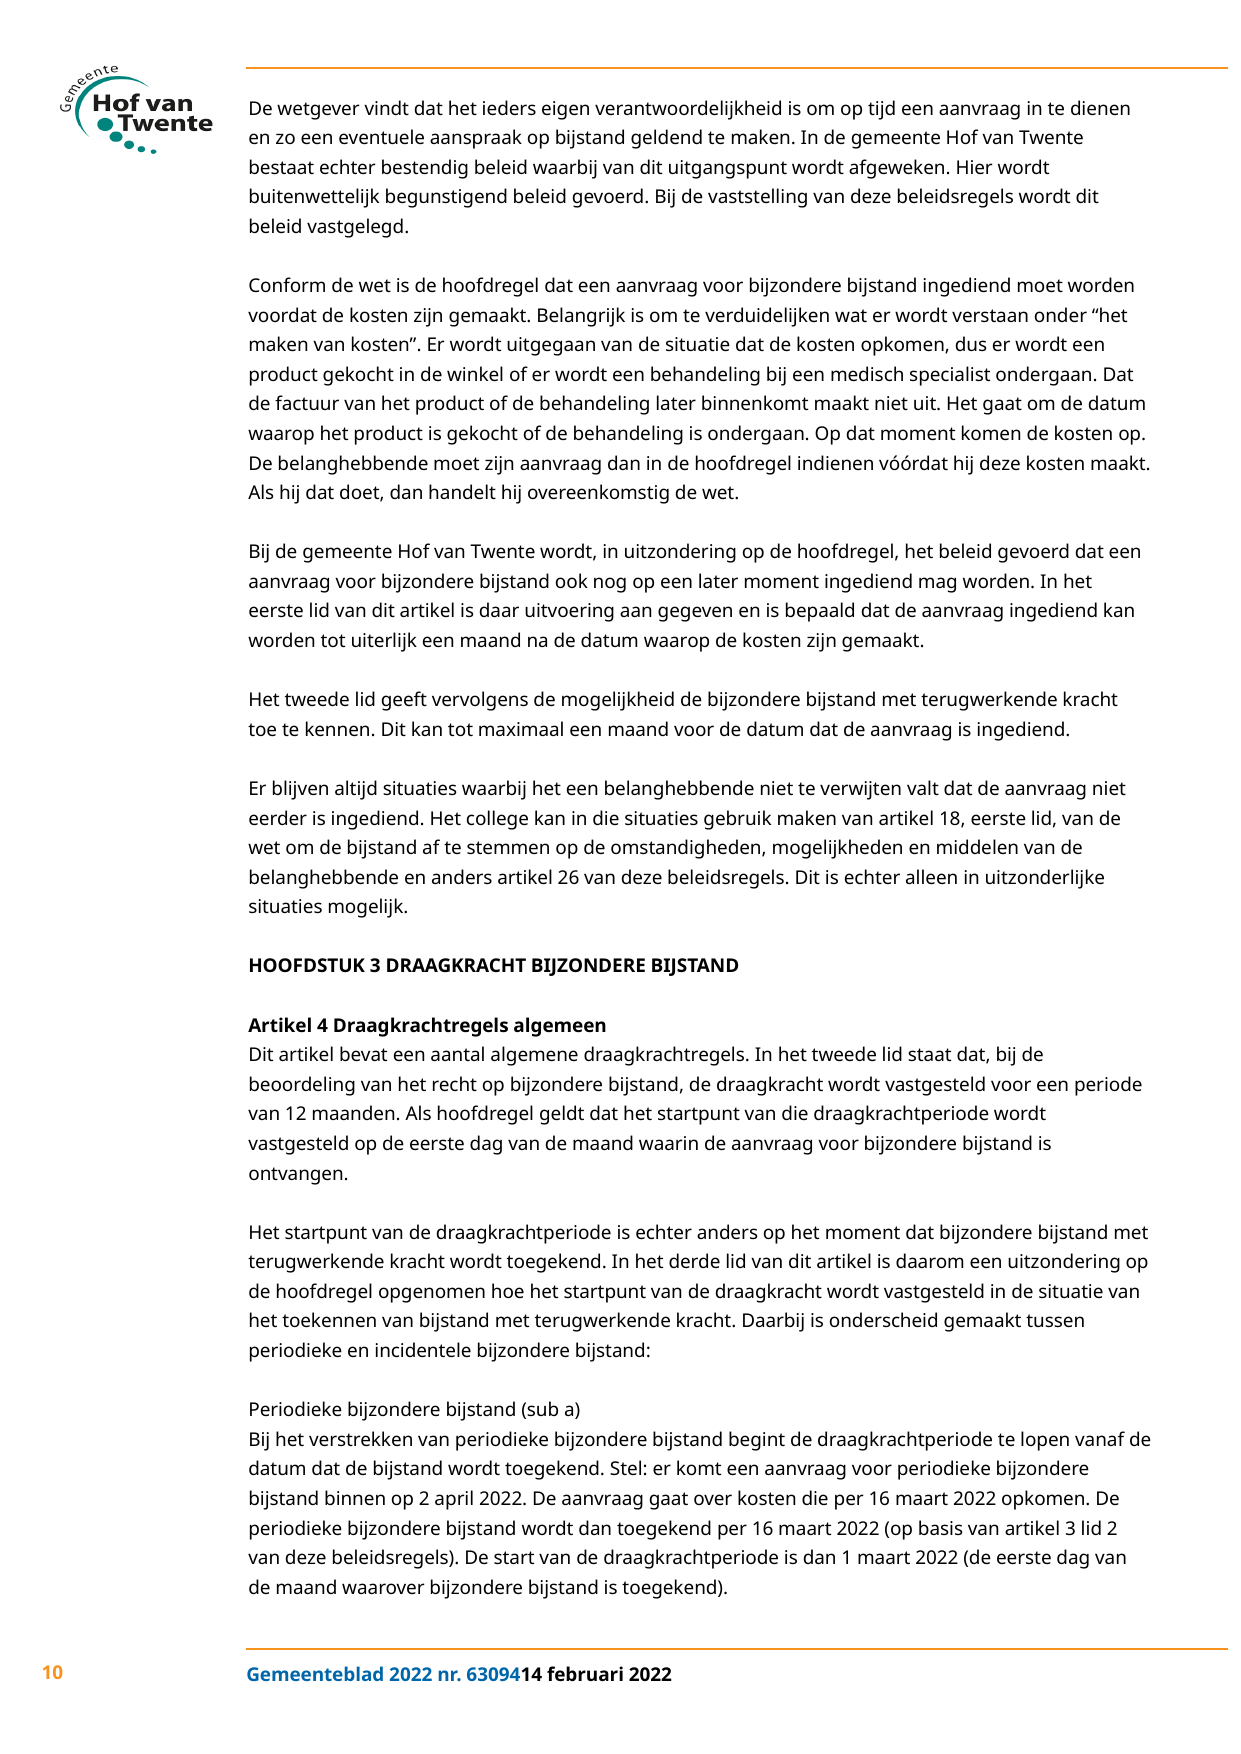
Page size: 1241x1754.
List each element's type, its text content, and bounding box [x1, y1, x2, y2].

text HOOFDSTUK 3 DRAAGKRACHT BIJZONDERE BIJSTAND [248, 953, 1152, 978]
text De wetgever vindt dat het ieders eigen verantwoordelijkheid is om op tijd een aanvraag in te dienen en zo een eventuele aanspraak op bijstand geldend te maken. In de gemeente Hof van Twente bestaat echter bestendig beleid waarbij van dit uitgangspunt wordt afgeweken. Hier wordt buitenwettelijk begunstigend beleid gevoerd. Bij de vaststelling van deze beleidsregels wordt dit beleid vastgelegd. [248, 95, 1152, 239]
text Artikel 4 Draagkrachtregels algemeen [248, 1012, 1152, 1038]
text Het startpunt van de draagkrachtperiode is echter anders op het moment dat bijzondere bijstand met terugwerkende kracht wordt toegekend. In het derde lid van dit artikel is daarom een uitzondering op de hoofdregel opgenomen hoe het startpunt van de draagkracht wordt vastgesteld in de situatie van het toekennen van bijstand met terugwerkende kracht. Daarbij is onderscheid gemaakt tussen periodieke en incidentele bijzondere bijstand: [248, 1219, 1152, 1363]
text Er blijven altijd situaties waarbij het een belanghebbende niet te verwijten valt dat de aanvraag niet eerder is ingediend. Het college kan in die situaties gebruik maken van artikel 18, eerste lid, van de wet om de bijstand af te stemmen op de omstandigheden, mogelijkheden en middelen van de belanghebbende en anders artikel 26 van deze beleidsregels. Dit is echter alleen in uitzonderlijke situaties mogelijk. [248, 775, 1152, 919]
text Periodieke bijzondere bijstand (sub a) [248, 1396, 1152, 1422]
text Het tweede lid geeft vervolgens de mogelijkheid de bijzondere bijstand met terugwerkende kracht toe te kennen. Dit kan tot maximaal een maand voor de datum dat de aanvraag is ingediend. [248, 686, 1152, 742]
text Bij de gemeente Hof van Twente wordt, in uitzondering op de hoofdregel, het beleid gevoerd dat een aanvraag voor bijzondere bijstand ook nog op een later moment ingediend mag worden. In het eerste lid van dit artikel is daar uitvoering aan gegeven en is bepaald dat de aanvraag ingediend kan worden tot uiterlijk een maand na de datum waarop de kosten zijn gemaakt. [248, 538, 1152, 653]
text Conform de wet is de hoofdregel dat een aanvraag voor bijzondere bijstand ingediend moet worden voordat de kosten zijn gemaakt. Belangrijk is om te verduidelijken wat er wordt verstaan onder “het maken van kosten”. Er wordt uitgegaan van de situatie dat de kosten opkomen, dus er wordt een product gekocht in de winkel of er wordt een behandeling bij een medisch specialist ondergaan. Dat de factuur van het product of de behandeling later binnenkomt maakt niet uit. Het gaat om de datum waarop het product is gekocht of de behandeling is ondergaan. Op dat moment komen de kosten op. De belanghebbende moet zijn aanvraag dan in de hoofdregel indienen vóórdat hij deze kosten maakt. Als hij dat doet, dan handelt hij overeenkomstig de wet. [248, 272, 1152, 505]
text Bij het verstrekken van periodieke bijzondere bijstand begint de draagkrachtperiode te lopen vanaf de datum dat de bijstand wordt toegekend. Stel: er komt een aanvraag voor periodieke bijzondere bijstand binnen op 2 april 2022. De aanvraag gaat over kosten die per 16 maart 2022 opkomen. De periodieke bijzondere bijstand wordt dan toegekend per 16 maart 2022 (op basis van artikel 3 lid 2 van deze beleidsregels). De start van de draagkrachtperiode is dan 1 maart 2022 (de eerste dag van de maand waarover bijzondere bijstand is toegekend). [248, 1426, 1152, 1600]
picture [41, 47, 231, 172]
text Dit artikel bevat een aantal algemene draagkrachtregels. In het tweede lid staat dat, bij de beoordeling van het recht op bijzondere bijstand, de draagkracht wordt vastgesteld voor een periode van 12 maanden. Als hoofdregel geldt dat het startpunt van die draagkrachtperiode wordt vastgesteld op de eerste dag van de maand waarin de aanvraag voor bijzondere bijstand is ontvangen. [248, 1041, 1152, 1186]
